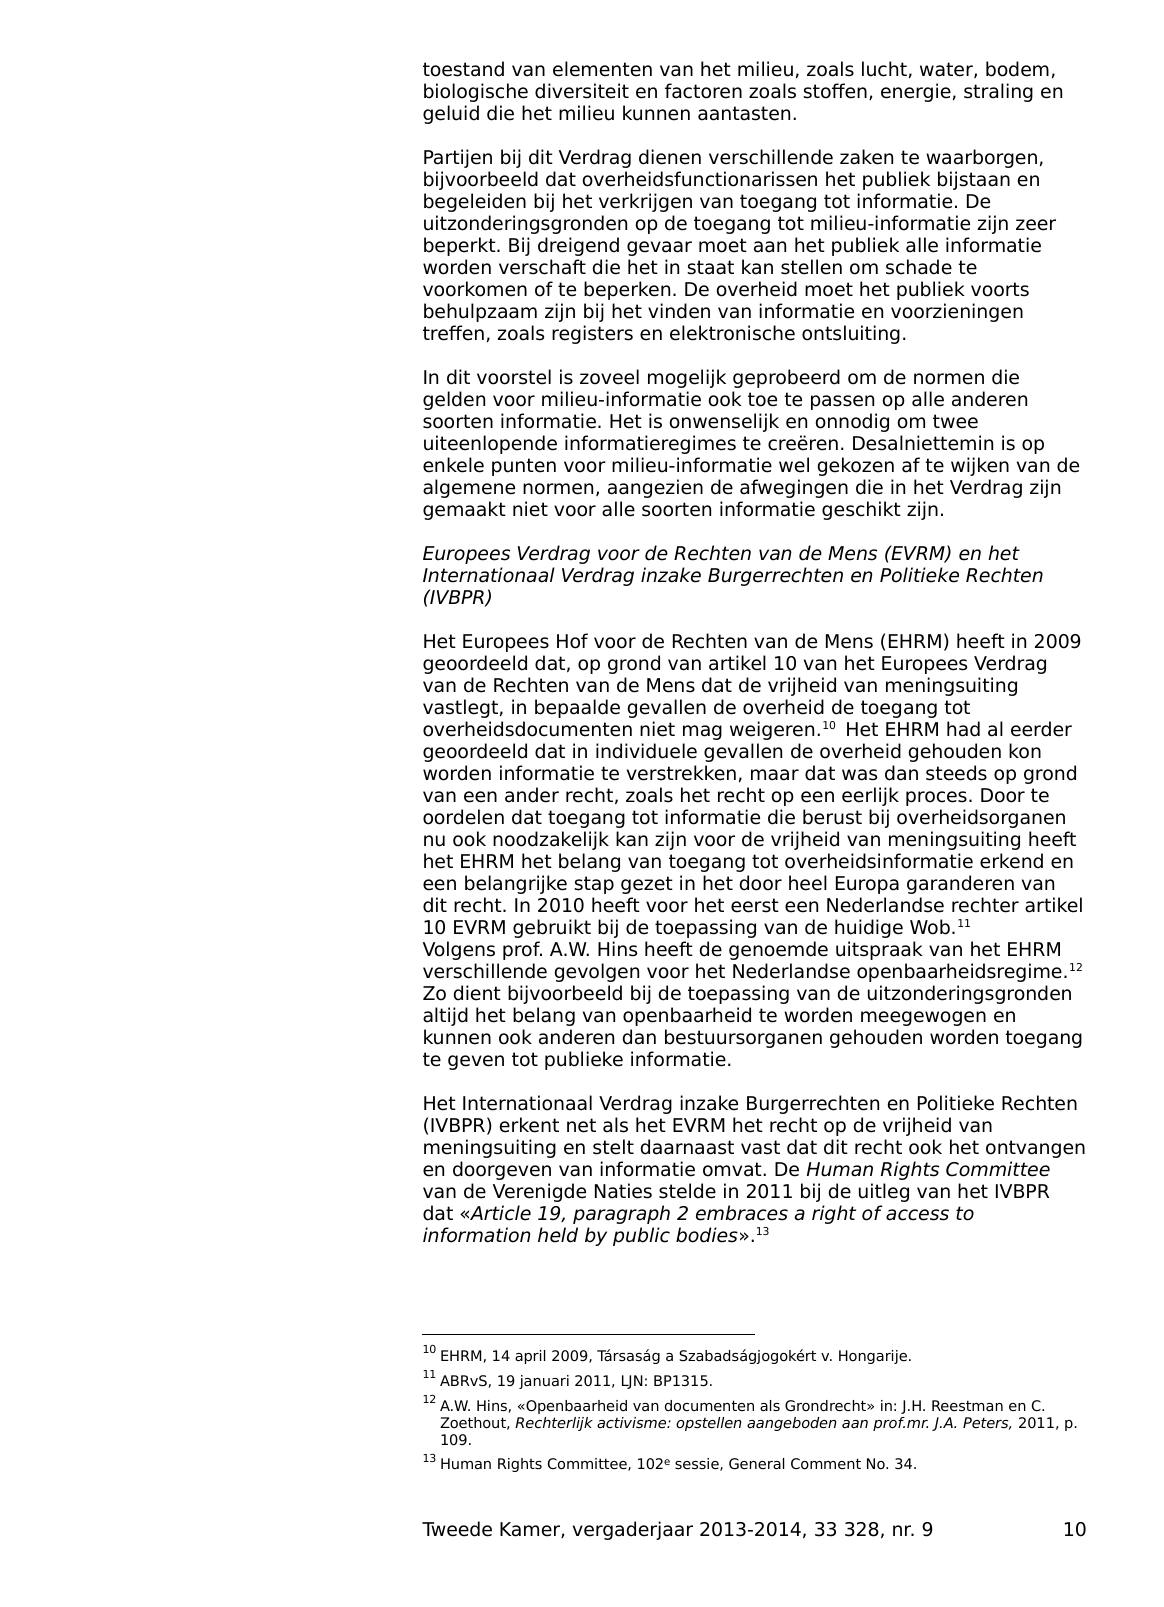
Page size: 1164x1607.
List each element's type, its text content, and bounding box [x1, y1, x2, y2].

text Het Internationaal Verdrag inzake Burgerrechten en Politieke Rechten (IVBPR) erkent net als het EVRM het recht op de vrijheid van meningsuiting en stelt daarnaast vast dat dit recht ook het ontvangen en doorgeven van informatie omvat. De Human Rights Committee van de Verenigde Naties stelde in 2011 bij de uitleg van het IVBPR dat «Article 19, paragraph 2 embraces a right of access to information held by public bodies». [422, 1093, 1087, 1247]
text Volgens prof. A.W. Hins heeft de genoemde uitspraak van het EHRM verschillende gevolgen voor het Nederlandse openbaarheidsregime. Zo dient bijvoorbeeld bij de toepassing van de uitzonderingsgronden altijd het belang van openbaarheid te worden meegewogen en kunnen ook anderen dan bestuursorganen gehouden worden toegang te geven tot publieke informatie. [422, 939, 1087, 1071]
text A.W. Hins, «Openbaarheid van documenten als Grondrecht» in: J.H. Reestman en C. Zoethout, Rechterlijk activisme: opstellen aangeboden aan prof.mr. J.A. Peters, 2011, p. 109. [422, 1393, 1087, 1449]
text EHRM, 14 april 2009, Társaság a Szabadságjogokért v. Hongarije. [422, 1343, 1087, 1366]
subtitle Europees Verdrag voor de Rechten van de Mens (EVRM) en het Internationaal Verdrag inzake Burgerrechten en Politieke Rechten (IVBPR) [422, 543, 1087, 609]
text Human Rights Committee, 102e sessie, General Comment No. 34. [422, 1452, 1087, 1474]
text Het Europees Hof voor de Rechten van de Mens (EHRM) heeft in 2009 geoordeeld dat, op grond van artikel 10 van het Europees Verdrag van de Rechten van de Mens dat de vrijheid van meningsuiting vastlegt, in bepaalde gevallen de overheid de toegang tot overheidsdocumenten niet mag weigeren. Het EHRM had al eerder geoordeeld dat in individuele gevallen de overheid gehouden kon worden informatie te verstrekken, maar dat was dan steeds op grond van een ander recht, zoals het recht op een eerlijk proces. Door te oordelen dat toegang tot informatie die berust bij overheidsorganen nu ook noodzakelijk kan zijn voor de vrijheid van meningsuiting heeft het EHRM het belang van toegang tot overheidsinformatie erkend en een belangrijke stap gezet in het door heel Europa garanderen van dit recht. In 2010 heeft voor het eerst een Nederlandse rechter artikel 10 EVRM gebruikt bij de toepassing van de huidige Wob. [422, 631, 1087, 939]
text toestand van elementen van het milieu, zoals lucht, water, bodem, biologische diversiteit en factoren zoals stoffen, energie, straling en geluid die het milieu kunnen aantasten. [422, 59, 1087, 125]
text ABRvS, 19 januari 2011, LJN: BP1315. [422, 1368, 1087, 1391]
text In dit voorstel is zoveel mogelijk geprobeerd om de normen die gelden voor milieu-informatie ook toe te passen op alle anderen soorten informatie. Het is onwenselijk en onnodig om twee uiteenlopende informatieregimes te creëren. Desalniettemin is op enkele punten voor milieu-informatie wel gekozen af te wijken van de algemene normen, aangezien de afwegingen die in het Verdrag zijn gemaakt niet voor alle soorten informatie geschikt zijn. [422, 367, 1087, 521]
text Partijen bij dit Verdrag dienen verschillende zaken te waarborgen, bijvoorbeeld dat overheidsfunctionarissen het publiek bijstaan en begeleiden bij het verkrijgen van toegang tot informatie. De uitzonderingsgronden op de toegang tot milieu-informatie zijn zeer beperkt. Bij dreigend gevaar moet aan het publiek alle informatie worden verschaft die het in staat kan stellen om schade te voorkomen of te beperken. De overheid moet het publiek voorts behulpzaam zijn bij het vinden van informatie en voorzieningen treffen, zoals registers en elektronische ontsluiting. [422, 147, 1087, 345]
